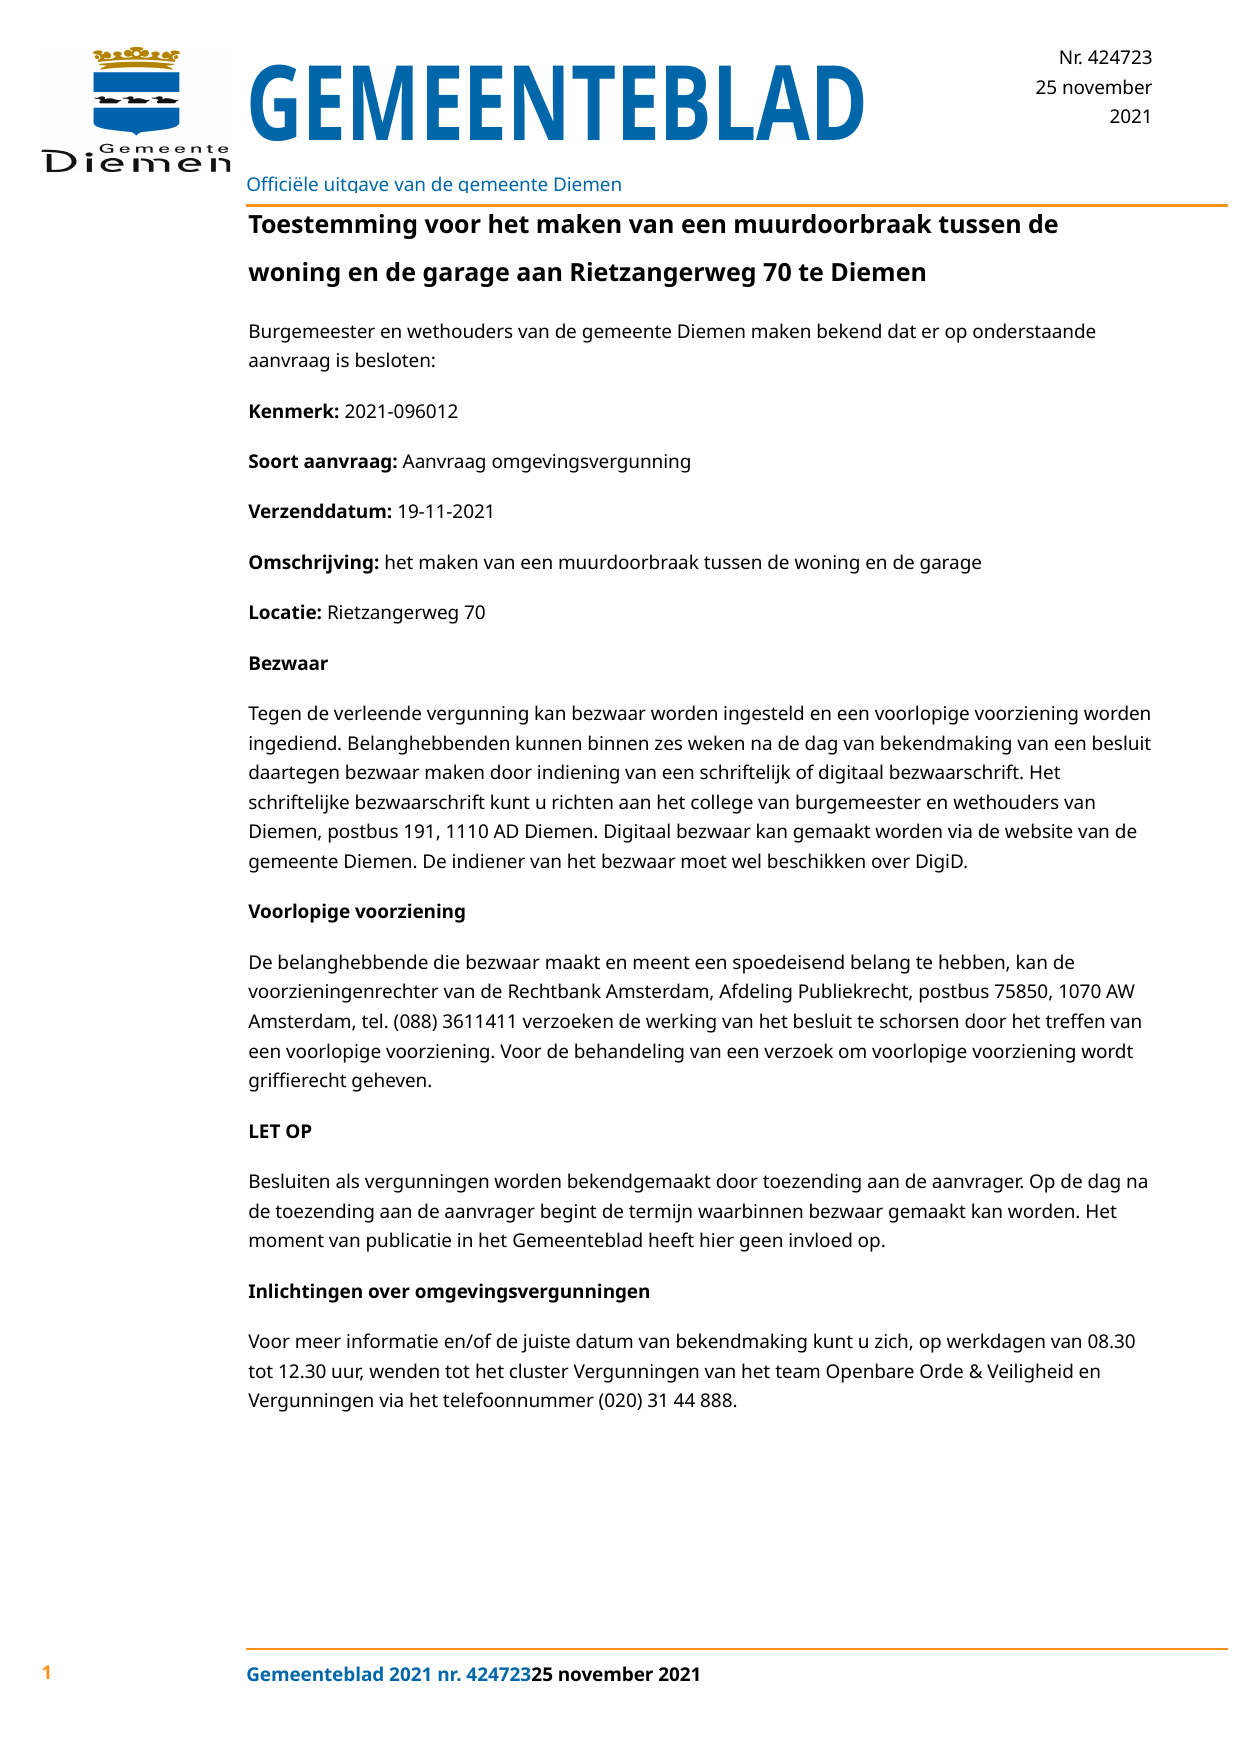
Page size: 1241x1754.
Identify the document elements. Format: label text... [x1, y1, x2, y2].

text Inlichtingen over omgevingsvergunningen [248, 1278, 1152, 1304]
text Verzenddatum: 19-11-2021 [248, 499, 1152, 524]
text Tegen de verleende vergunning kan bezwaar worden ingesteld en een voorlopige voorziening worden ingediend. Belanghebbenden kunnen binnen zes weken na de dag van bekendmaking van een besluit daartegen bezwaar maken door indiening van een schriftelijk of digitaal bezwaarschrift. Het schriftelijke bezwaarschrift kunt u richten aan het college van burgemeester en wethouders van Diemen, postbus 191, 1110 AD Diemen. Digitaal bezwaar kan gemaakt worden via de website van de gemeente Diemen. De indiener van het bezwaar moet wel beschikken over DigiD. [248, 700, 1152, 874]
text Toestemming voor het maken van een muurdoorbraak tussen de woning en de garage aan Rietzangerweg 70 te Diemen [248, 207, 1152, 288]
text Burgemeester en wethouders van de gemeente Diemen maken bekend dat er op onderstaande aanvraag is besloten: [248, 318, 1152, 373]
picture [41, 47, 231, 172]
text Soort aanvraag: Aanvraag omgevingsvergunning [248, 448, 1152, 474]
text De belanghebbende die bezwaar maakt en meent een spoedeisend belang te hebben, kan de voorzieningenrechter van de Rechtbank Amsterdam, Afdeling Publiekrecht, postbus 75850, 1070 AW Amsterdam, tel. (088) 3611411 verzoeken de werking van het besluit te schorsen door het treffen van een voorlopige voorziening. Voor de behandeling van een verzoek om voorlopige voorziening wordt griffierecht geheven. [248, 949, 1152, 1093]
text Voor meer informatie en/of de juiste datum van bekendmaking kunt u zich, op werkdagen van 08.30 tot 12.30 uur, wenden tot het cluster Vergunningen van het team Openbare Orde & Veiligheid en Vergunningen via het telefoonnummer (020) 31 44 888. [248, 1328, 1152, 1413]
text LET OP [248, 1118, 1152, 1144]
text Kenmerk: 2021-096012 [248, 398, 1152, 424]
text Bezwaar [248, 650, 1152, 676]
text Voorlopige voorziening [248, 899, 1152, 924]
text Locatie: Rietzangerweg 70 [248, 599, 1152, 625]
text Besluiten als vergunningen worden bekendgemaakt door toezending aan de aanvrager. Op de dag na de toezending aan de aanvrager begint de termijn waarbinnen bezwaar gemaakt kan worden. Het moment van publicatie in het Gemeenteblad heeft hier geen invloed op. [248, 1168, 1152, 1253]
text Omschrijving: het maken van een muurdoorbraak tussen de woning en de garage [248, 549, 1152, 575]
